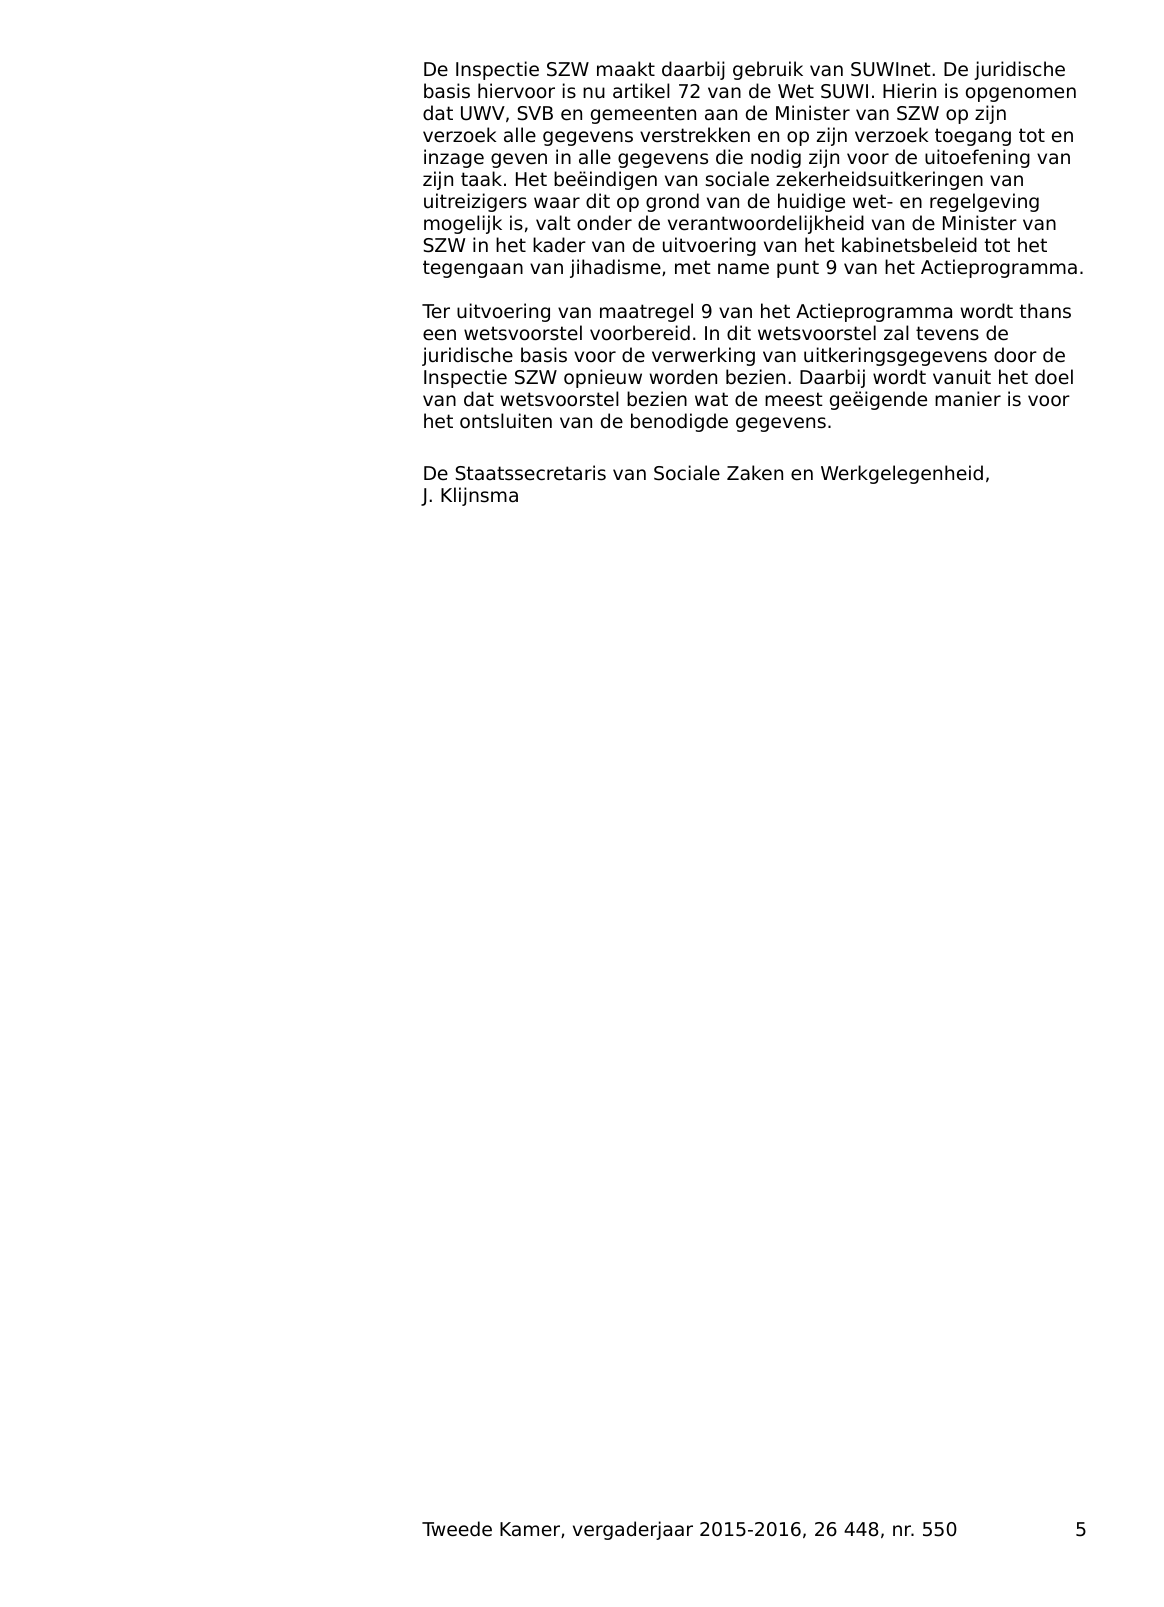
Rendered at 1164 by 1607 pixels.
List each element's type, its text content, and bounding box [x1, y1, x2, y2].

text Ter uitvoering van maatregel 9 van het Actieprogramma wordt thans een wetsvoorstel voorbereid. In dit wetsvoorstel zal tevens de juridische basis voor de verwerking van uitkeringsgegevens door de Inspectie SZW opnieuw worden bezien. Daarbij wordt vanuit het doel van dat wetsvoorstel bezien wat de meest geëigende manier is voor het ontsluiten van de benodigde gegevens. [422, 301, 1087, 433]
text De Staatssecretaris van Sociale Zaken en Werkgelegenheid, J. Klijnsma [422, 463, 1087, 507]
text De Inspectie SZW maakt daarbij gebruik van SUWInet. De juridische basis hiervoor is nu artikel 72 van de Wet SUWI. Hierin is opgenomen dat UWV, SVB en gemeenten aan de Minister van SZW op zijn verzoek alle gegevens verstrekken en op zijn verzoek toegang tot en inzage geven in alle gegevens die nodig zijn voor de uitoefening van zijn taak. Het beëindigen van sociale zekerheidsuitkeringen van uitreizigers waar dit op grond van de huidige wet- en regelgeving mogelijk is, valt onder de verantwoordelijkheid van de Minister van SZW in het kader van de uitvoering van het kabinetsbeleid tot het tegengaan van jihadisme, met name punt 9 van het Actieprogramma. [422, 59, 1087, 279]
